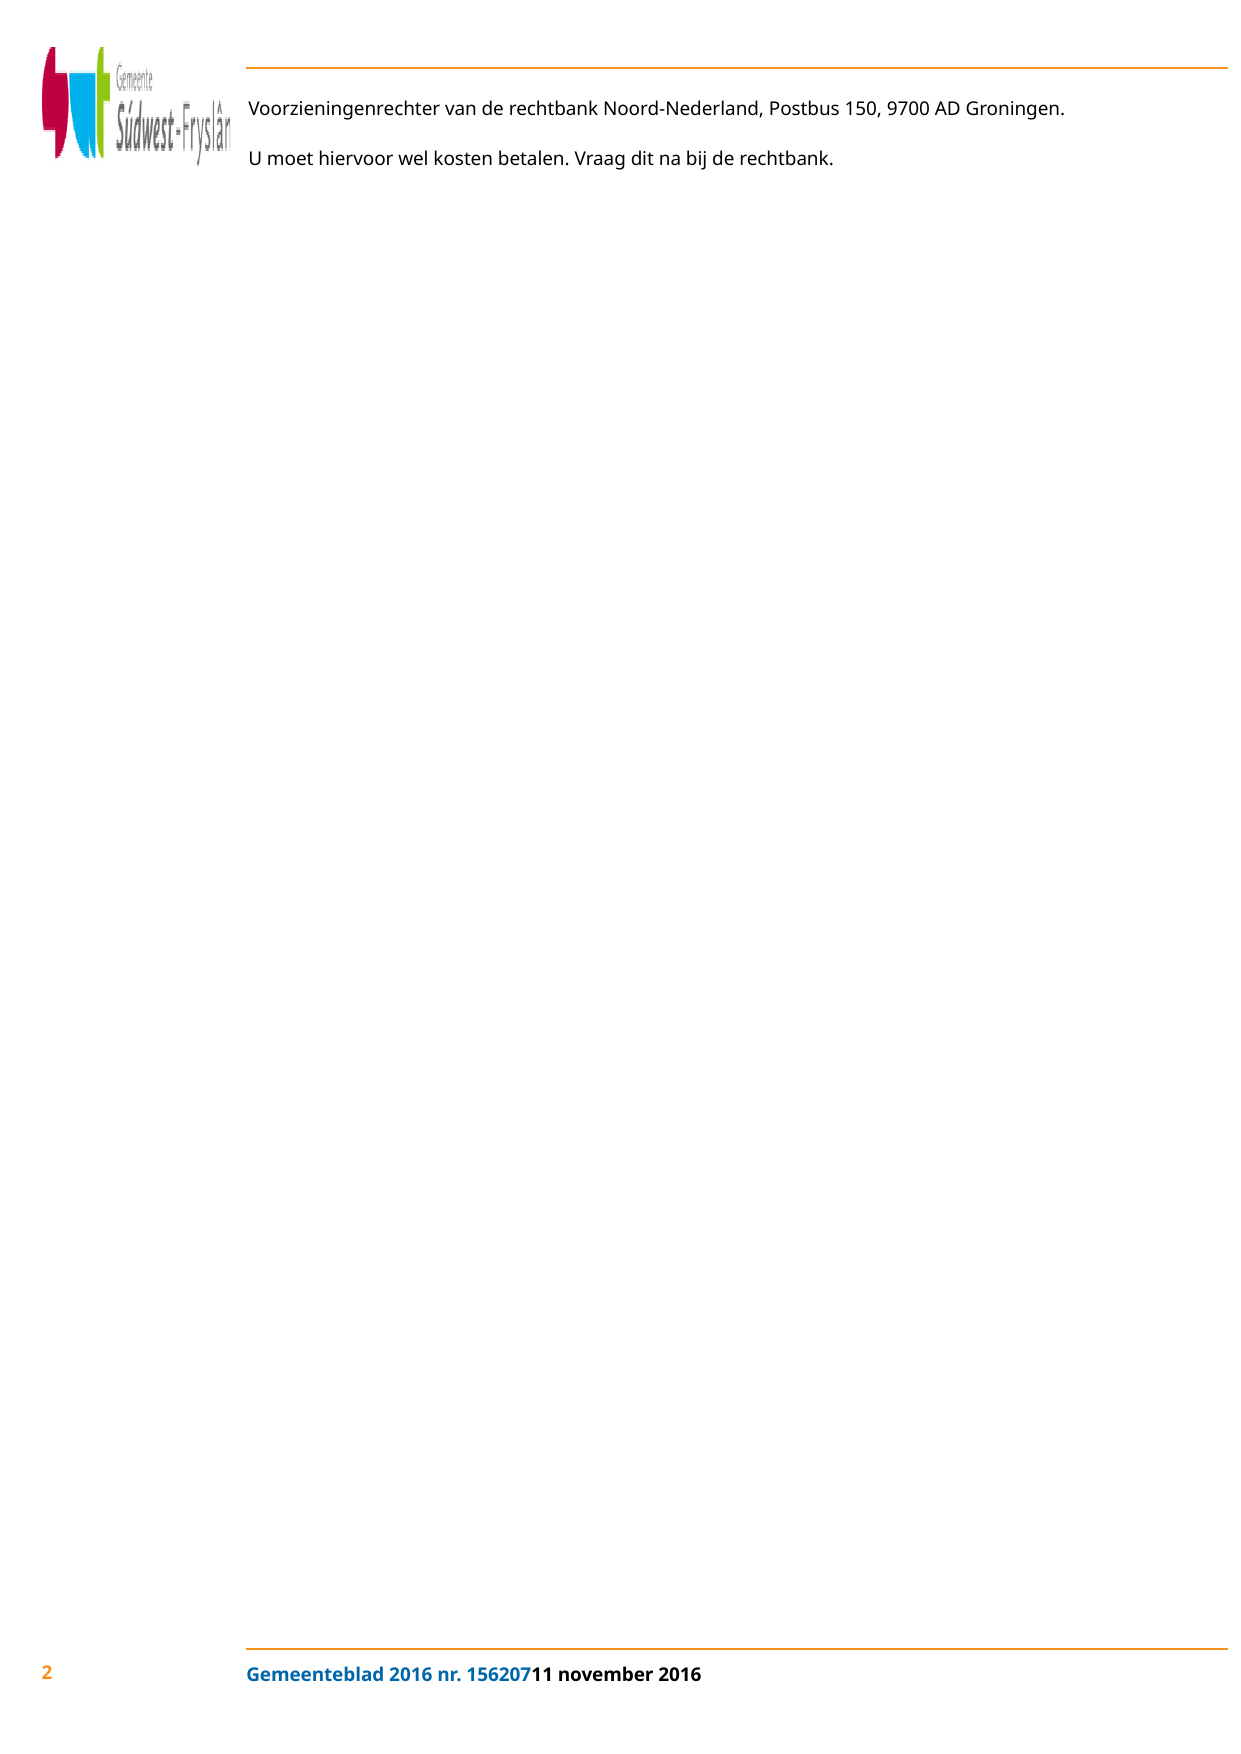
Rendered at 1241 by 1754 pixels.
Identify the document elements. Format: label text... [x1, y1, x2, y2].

text U moet hiervoor wel kosten betalen. Vraag dit na bij de rechtbank. [248, 145, 1152, 171]
picture [41, 47, 231, 172]
text Voorzieningenrechter van de rechtbank Noord-Nederland, Postbus 150, 9700 AD Groningen. [248, 95, 1152, 121]
